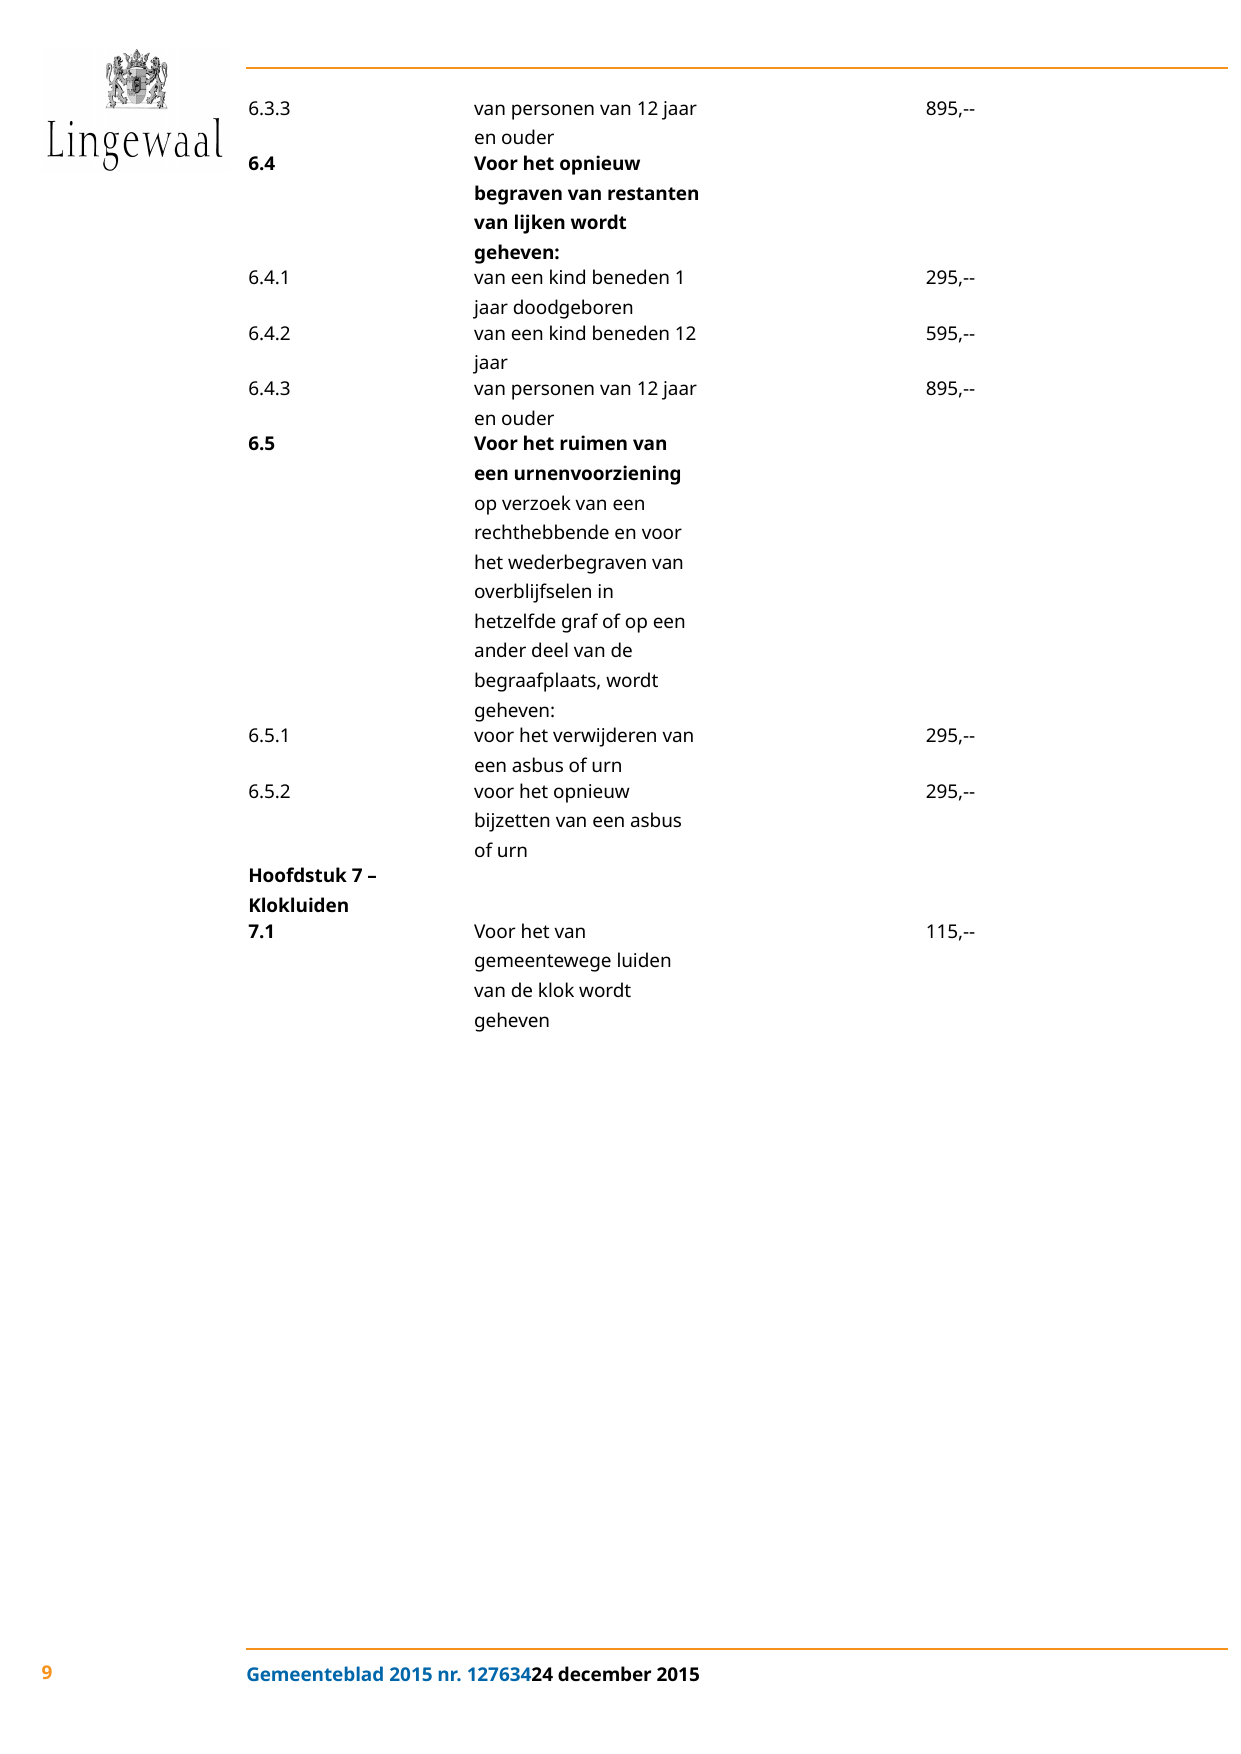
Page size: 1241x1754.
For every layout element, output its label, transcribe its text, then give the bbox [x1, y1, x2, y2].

table_cell 7.1 [248, 918, 474, 1032]
table_cell [700, 375, 926, 431]
table_cell 6.4.1 [248, 265, 474, 320]
table_cell [700, 778, 926, 863]
table_cell [700, 918, 926, 1032]
table_cell 6.5.1 [248, 723, 474, 778]
table_cell 595,-- [926, 320, 1152, 375]
table_cell [926, 1033, 1152, 1058]
table_cell [700, 150, 926, 264]
table_cell [926, 431, 1152, 722]
table_cell 295,-- [926, 778, 1152, 863]
picture [41, 47, 231, 172]
table_cell van personen van 12 jaar en ouder [474, 95, 700, 150]
table_cell voor het opnieuw bijzetten van een asbus of urn [474, 778, 700, 863]
table_cell 295,-- [926, 723, 1152, 778]
table_cell 295,-- [926, 265, 1152, 320]
table_cell [700, 723, 926, 778]
table_cell Voor het ruimen van een urnenvoorziening op verzoek van een rechthebbende en voor het wederbegraven van overblijfselen in hetzelfde graf of op een ander deel van de begraafplaats, wordt geheven: [474, 431, 700, 722]
table_cell [474, 1033, 700, 1058]
table_cell [248, 1033, 474, 1058]
table_cell 895,-- [926, 375, 1152, 431]
table_cell van een kind beneden 1 jaar doodgeboren [474, 265, 700, 320]
table_cell [926, 150, 1152, 264]
table_cell 895,-- [926, 95, 1152, 150]
table_cell 6.4.3 [248, 375, 474, 431]
table_cell voor het verwijderen van een asbus of urn [474, 723, 700, 778]
table_cell Voor het opnieuw begraven van restanten van lijken wordt geheven: [474, 150, 700, 264]
table_cell [700, 95, 926, 150]
table_cell Voor het van gemeentewege luiden van de klok wordt geheven [474, 918, 700, 1032]
table_cell 6.4.2 [248, 320, 474, 375]
table_cell van personen van 12 jaar en ouder [474, 375, 700, 431]
table_cell Hoofdstuk 7 – Klokluiden [248, 863, 474, 918]
table_cell [700, 320, 926, 375]
table_cell van een kind beneden 12 jaar [474, 320, 700, 375]
table_cell [700, 1033, 926, 1058]
table_cell 6.3.3 [248, 95, 474, 150]
table_cell 115,-- [926, 918, 1152, 1032]
table_cell [700, 265, 926, 320]
table_cell 6.4 [248, 150, 474, 264]
table_cell [700, 431, 926, 722]
table_cell 6.5.2 [248, 778, 474, 863]
table_cell 6.5 [248, 431, 474, 722]
